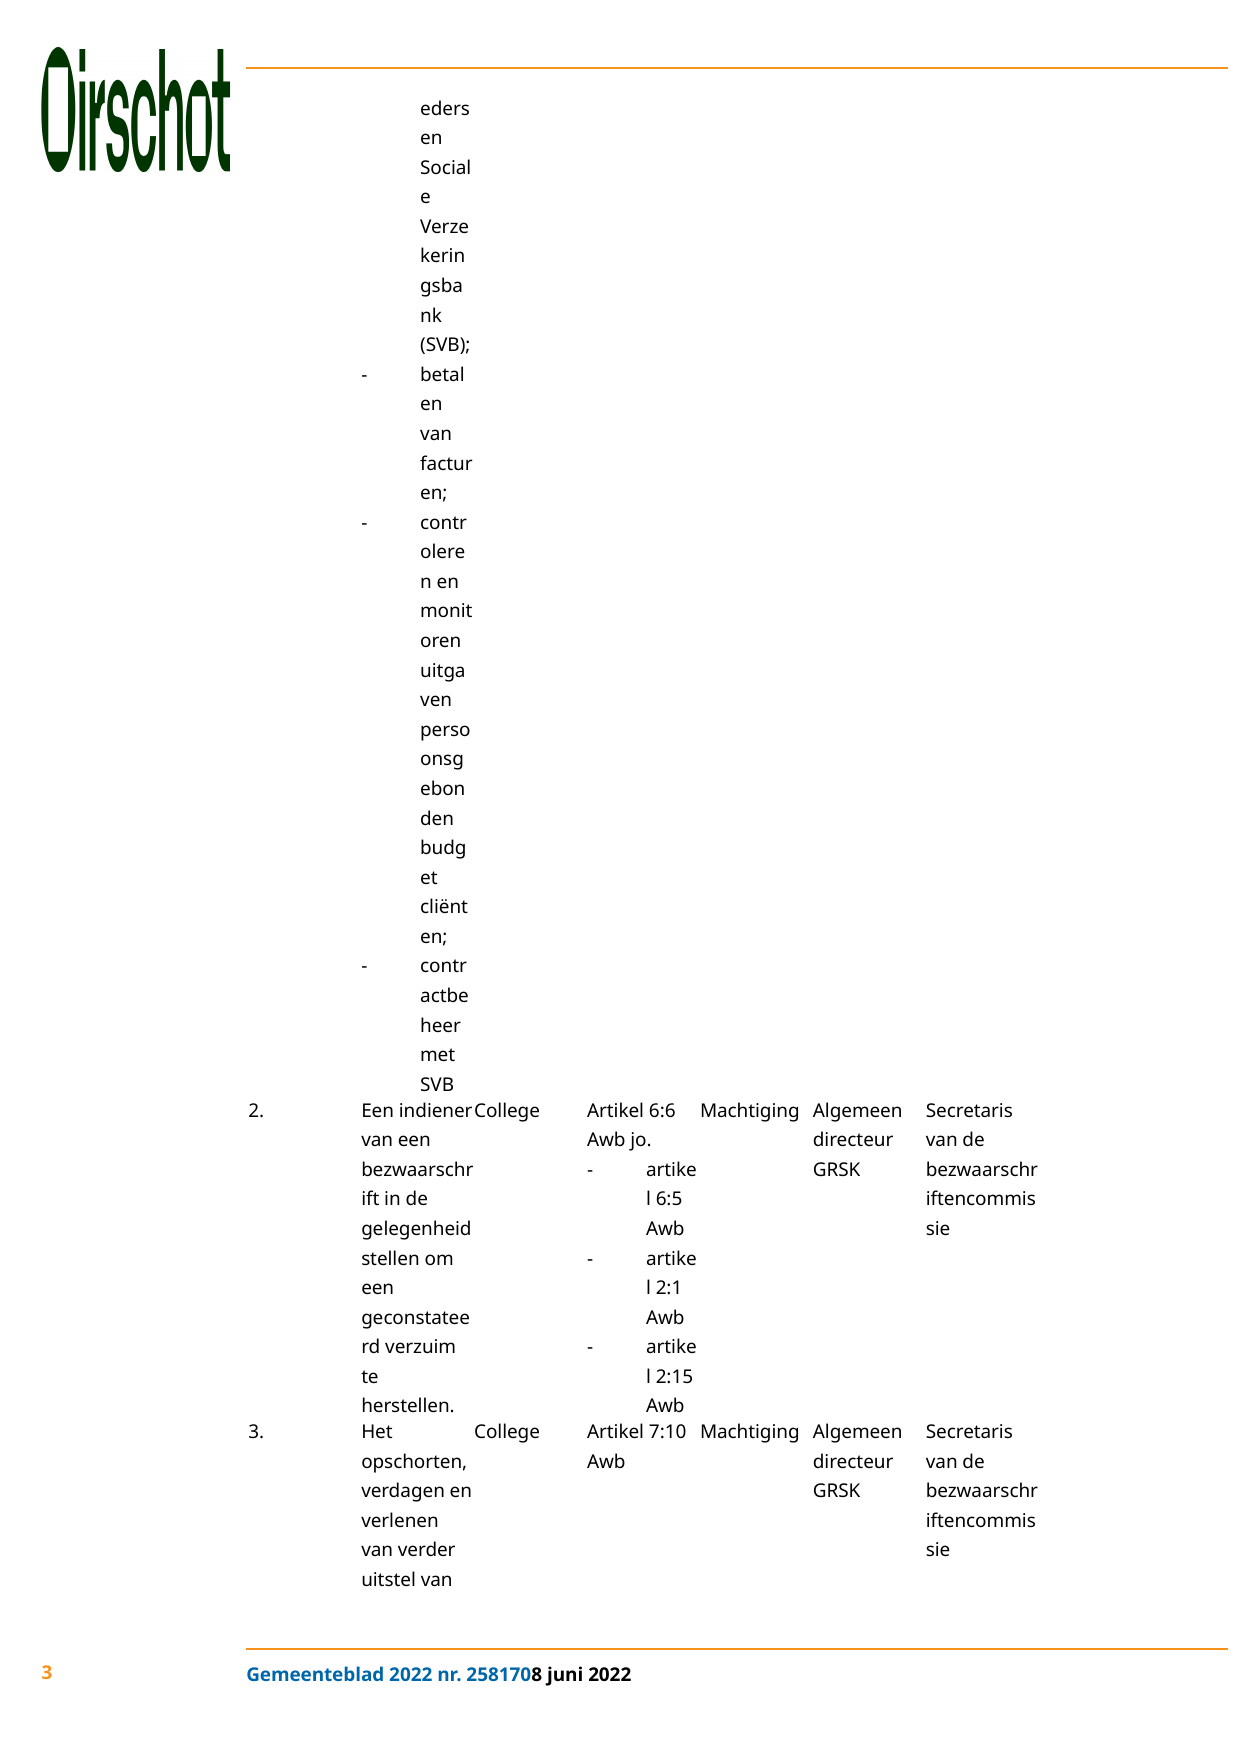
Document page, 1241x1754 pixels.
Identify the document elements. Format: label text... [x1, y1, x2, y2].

table_cell Artikel 6:6 Awb jo. artikel 6:5 Awb artikel 2:1 Awb artikel 2:15 Awb [587, 1097, 700, 1418]
table_cell Een indiener van een bezwaarschrift in de gelegenheid stellen om een geconstateerd verzuim te herstellen. [361, 1097, 474, 1418]
table_cell College [474, 1418, 587, 1592]
table_cell [248, 1418, 361, 1592]
table_cell [474, 95, 587, 1097]
table_cell [1039, 1097, 1152, 1418]
picture [41, 47, 231, 172]
table_cell Algemeen directeur GRSK [813, 1418, 926, 1592]
table_cell [700, 95, 813, 1097]
table_cell College [474, 1097, 587, 1418]
table_cell Het opschorten, verdagen en verlenen van verder uitstel van [361, 1418, 474, 1592]
table_cell [1039, 1418, 1152, 1592]
table_cell eders en Sociale Verzekeringsbank (SVB); betalen van facturen; controleren en monitoren uitgaven persoonsgebonden budget cliënten; contractbeheer met SVB [361, 95, 474, 1097]
table_cell Machtiging [700, 1097, 813, 1418]
table_cell Artikel 7:10 Awb [587, 1418, 700, 1592]
table_cell [248, 1097, 361, 1418]
table_cell [248, 95, 361, 1097]
table_cell [587, 95, 700, 1097]
table_cell [813, 95, 926, 1097]
table_cell Algemeen directeur GRSK [813, 1097, 926, 1418]
table_cell [1039, 95, 1152, 1097]
table_cell Secretaris van de bezwaarschriftencommissie [926, 1418, 1038, 1592]
table_cell [926, 95, 1038, 1097]
table_cell Secretaris van de bezwaarschriftencommissie [926, 1097, 1038, 1418]
table_cell Machtiging [700, 1418, 813, 1592]
